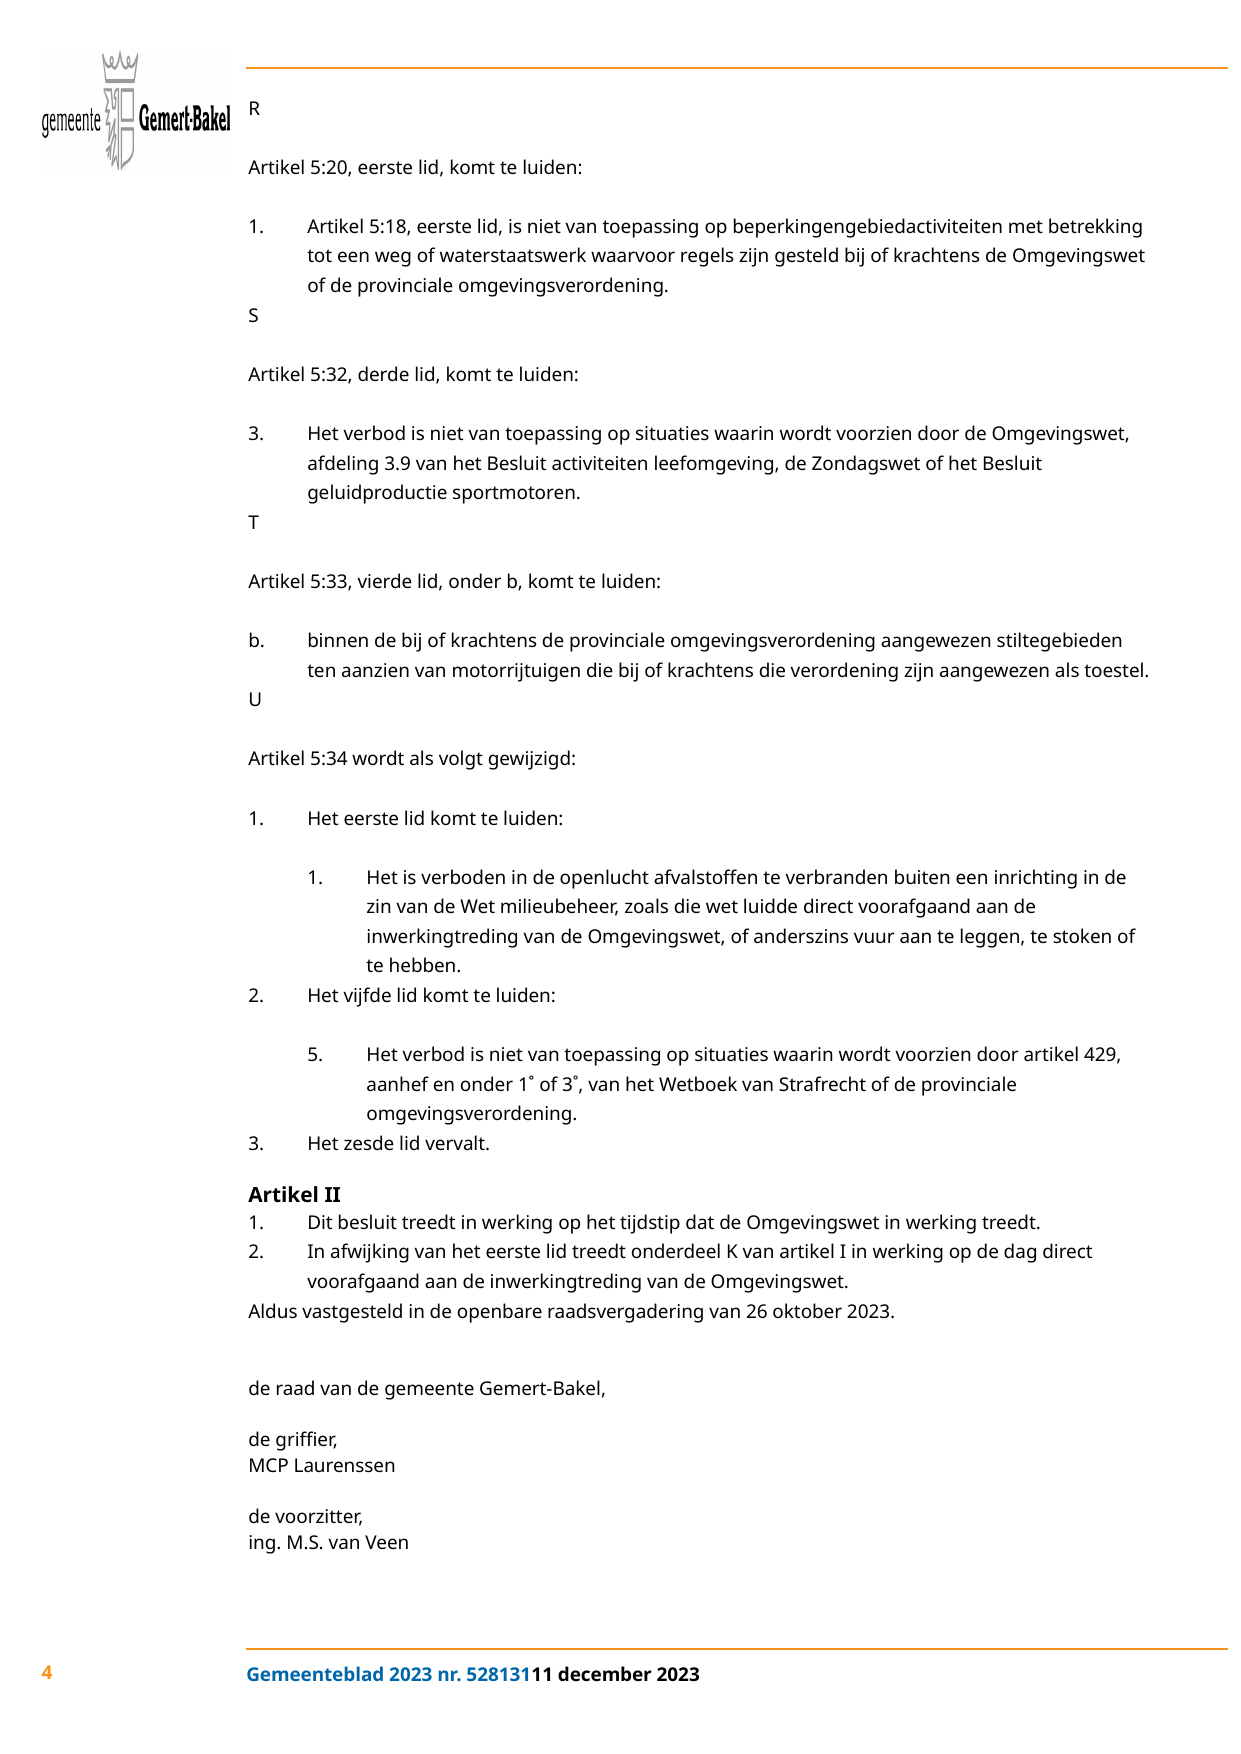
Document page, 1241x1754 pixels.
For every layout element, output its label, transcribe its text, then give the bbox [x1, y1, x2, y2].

text ing. M.S. van Veen [248, 1529, 1152, 1555]
text de raad van de gemeente Gemert-Bakel, [248, 1375, 1152, 1401]
text Artikel 5:32, derde lid, komt te luiden: [248, 361, 1152, 387]
list binnen de bij of krachtens de provinciale omgevingsverordening aangewezen stiltegebieden ten aanzien van motorrijtuigen die bij of krachtens die verordening zijn aangewezen als toestel. [248, 627, 1152, 683]
text U [248, 686, 1152, 712]
list Het vijfde lid komt te luiden: [248, 982, 1152, 1008]
list Het eerste lid komt te luiden: [248, 805, 1152, 831]
text de griffier, [248, 1426, 1152, 1452]
list Dit besluit treedt in werking op het tijdstip dat de Omgevingswet in werking treedt. [248, 1209, 1152, 1235]
list In afwijking van het eerste lid treedt onderdeel K van artikel I in werking op de dag direct voorafgaand aan de inwerkingtreding van de Omgevingswet. [248, 1239, 1152, 1294]
text de voorzitter, [248, 1504, 1152, 1529]
text Aldus vastgesteld in de openbare raadsvergadering van 26 oktober 2023. [248, 1298, 1152, 1323]
list Het verbod is niet van toepassing op situaties waarin wordt voorzien door artikel 429, aanhef en onder 1˚ of 3˚, van het Wetboek van Strafrecht of de provinciale omgevingsverordening. [307, 1041, 1152, 1126]
text MCP Laurenssen [248, 1452, 1152, 1478]
text Artikel 5:33, vierde lid, onder b, komt te luiden: [248, 568, 1152, 594]
list Het zesde lid vervalt. [248, 1130, 1152, 1156]
text Artikel 5:34 wordt als volgt gewijzigd: [248, 746, 1152, 771]
text T [248, 509, 1152, 535]
list Het verbod is niet van toepassing op situaties waarin wordt voorzien door de Omgevingswet, afdeling 3.9 van het Besluit activiteiten leefomgeving, de Zondagswet of het Besluit geluidproductie sportmotoren. [248, 420, 1152, 505]
text Artikel II [248, 1181, 1152, 1209]
list Het is verboden in de openlucht afvalstoffen te verbranden buiten een inrichting in de zin van de Wet milieubeheer, zoals die wet luidde direct voorafgaand aan de inwerkingtreding van de Omgevingswet, of anderszins vuur aan te leggen, te stoken of te hebben. [307, 864, 1152, 978]
text Artikel 5:20, eerste lid, komt te luiden: [248, 154, 1152, 180]
text S [248, 302, 1152, 328]
list Artikel 5:18, eerste lid, is niet van toepassing op beperkingengebiedactiviteiten met betrekking tot een weg of waterstaatswerk waarvoor regels zijn gesteld bij of krachtens de Omgevingswet of de provinciale omgevingsverordening. [248, 213, 1152, 298]
picture [41, 47, 231, 172]
text R [248, 95, 1152, 121]
